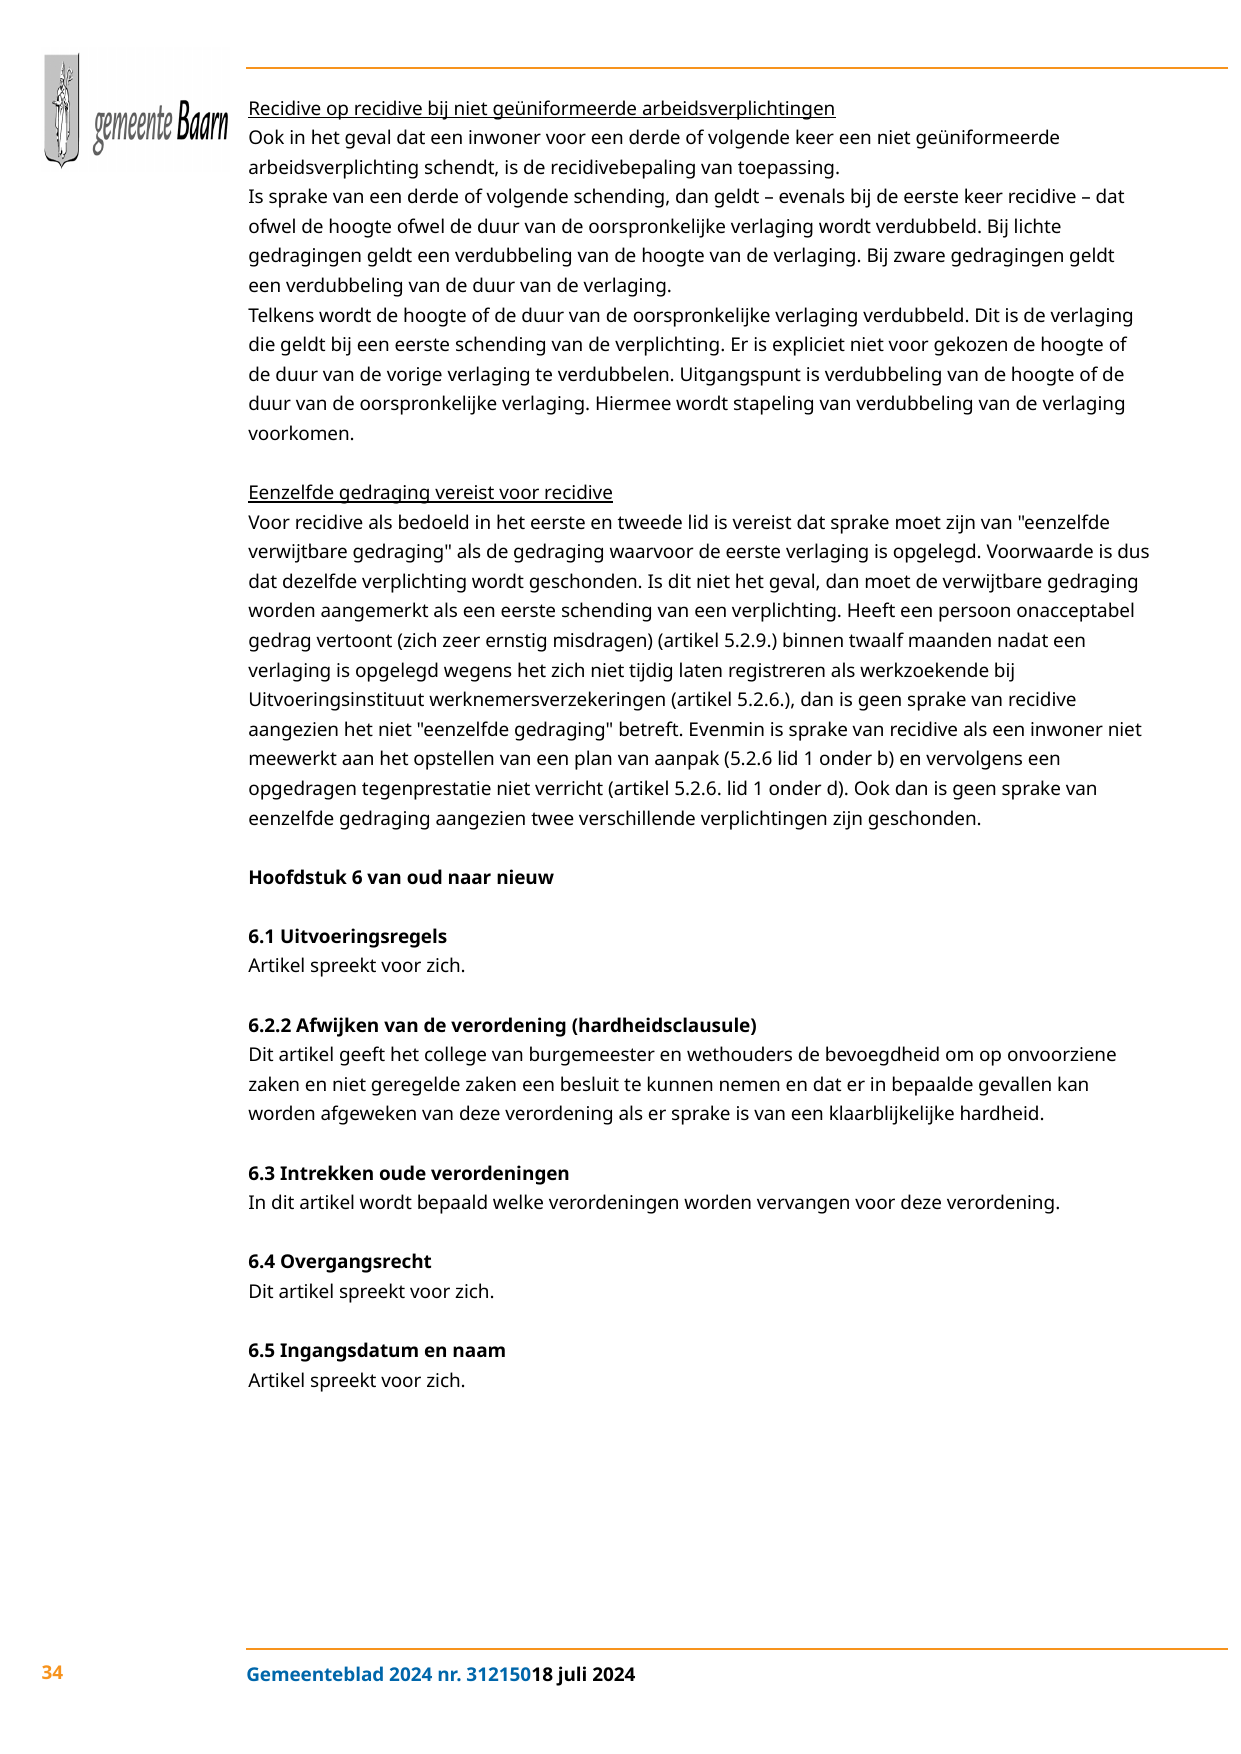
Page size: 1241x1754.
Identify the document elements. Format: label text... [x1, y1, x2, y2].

text Is sprake van een derde of volgende schending, dan geldt – evenals bij de eerste keer recidive – dat ofwel de hoogte ofwel de duur van de oorspronkelijke verlaging wordt verdubbeld. Bij lichte gedragingen geldt een verdubbeling van de hoogte van de verlaging. Bij zware gedragingen geldt een verdubbeling van de duur van de verlaging. [248, 183, 1152, 298]
text 6.2.2 Afwijken van de verordening (hardheidsclausule) [248, 1012, 1152, 1038]
text 6.4 Overgangsrecht [248, 1248, 1152, 1274]
text In dit artikel wordt bepaald welke verordeningen worden vervangen voor deze verordening. [248, 1189, 1152, 1215]
text Voor recidive als bedoeld in het eerste en tweede lid is vereist dat sprake moet zijn van "eenzelfde verwijtbare gedraging" als de gedraging waarvoor de eerste verlaging is opgelegd. Voorwaarde is dus dat dezelfde verplichting wordt geschonden. Is dit niet het geval, dan moet de verwijtbare gedraging worden aangemerkt als een eerste schending van een verplichting. Heeft een persoon onacceptabel gedrag vertoont (zich zeer ernstig misdragen) (artikel 5.2.9.) binnen twaalf maanden nadat een verlaging is opgelegd wegens het zich niet tijdig laten registreren als werkzoekende bij Uitvoeringsinstituut werknemersverzekeringen (artikel 5.2.6.), dan is geen sprake van recidive aangezien het niet "eenzelfde gedraging" betreft. Evenmin is sprake van recidive als een inwoner niet meewerkt aan het opstellen van een plan van aanpak (5.2.6 lid 1 onder b) en vervolgens een opgedragen tegenprestatie niet verricht (artikel 5.2.6. lid 1 onder d). Ook dan is geen sprake van eenzelfde gedraging aangezien twee verschillende verplichtingen zijn geschonden. [248, 509, 1152, 831]
text Hoofdstuk 6 van oud naar nieuw [248, 864, 1152, 890]
text Artikel spreekt voor zich. [248, 953, 1152, 978]
text Recidive op recidive bij niet geüniformeerde arbeidsverplichtingen [248, 95, 1152, 121]
text Eenzelfde gedraging vereist voor recidive [248, 479, 1152, 505]
text 6.5 Ingangsdatum en naam [248, 1337, 1152, 1363]
text 6.1 Uitvoeringsregels [248, 923, 1152, 949]
text Telkens wordt de hoogte of de duur van de oorspronkelijke verlaging verdubbeld. Dit is de verlaging die geldt bij een eerste schending van de verplichting. Er is expliciet niet voor gekozen de hoogte of de duur van de vorige verlaging te verdubbelen. Uitgangspunt is verdubbeling van de hoogte of de duur van de oorspronkelijke verlaging. Hiermee wordt stapeling van verdubbeling van de verlaging voorkomen. [248, 302, 1152, 446]
text 6.3 Intrekken oude verordeningen [248, 1160, 1152, 1186]
picture [41, 47, 231, 172]
text Ook in het geval dat een inwoner voor een derde of volgende keer een niet geüniformeerde arbeidsverplichting schendt, is de recidivebepaling van toepassing. [248, 124, 1152, 180]
text Artikel spreekt voor zich. [248, 1367, 1152, 1393]
text Dit artikel geeft het college van burgemeester en wethouders de bevoegdheid om op onvoorziene zaken en niet geregelde zaken een besluit te kunnen nemen en dat er in bepaalde gevallen kan worden afgeweken van deze verordening als er sprake is van een klaarblijkelijke hardheid. [248, 1041, 1152, 1126]
text Dit artikel spreekt voor zich. [248, 1278, 1152, 1304]
